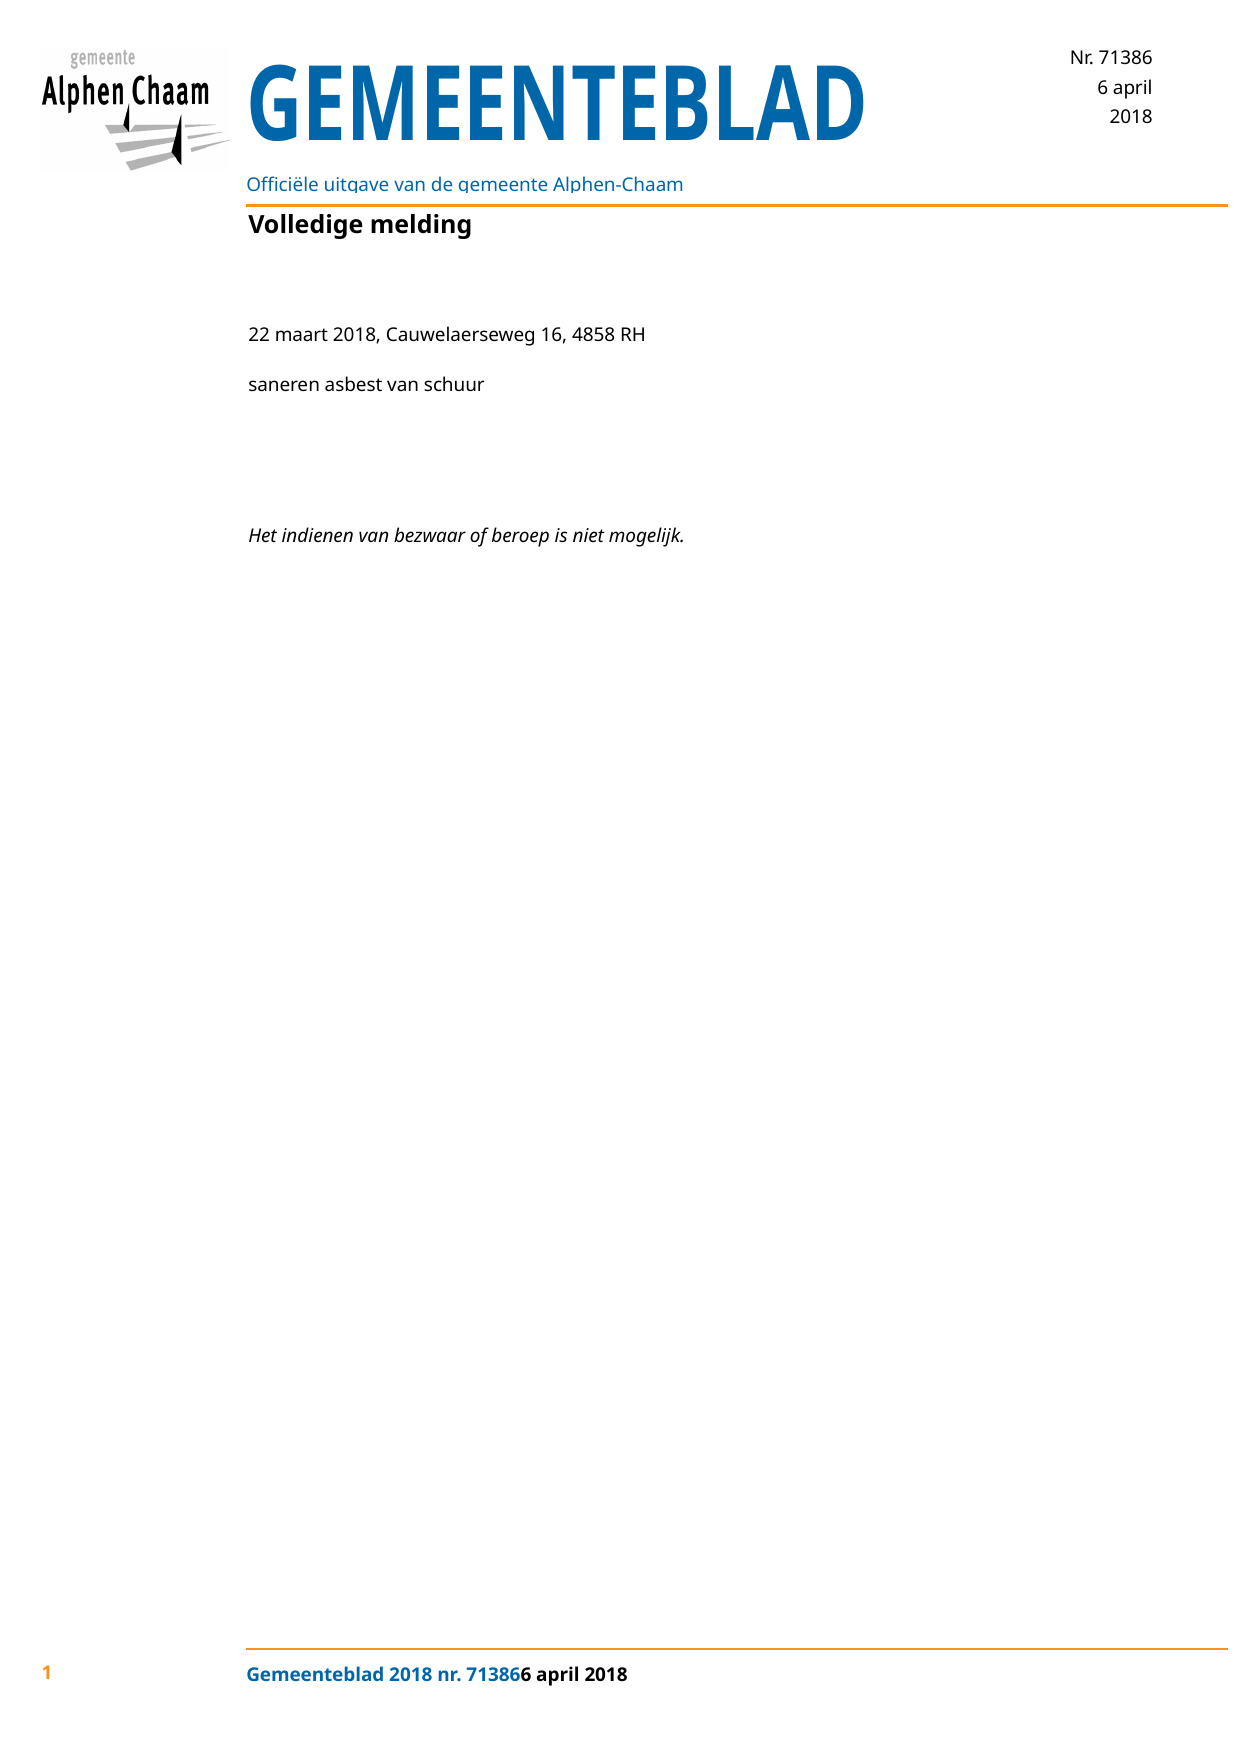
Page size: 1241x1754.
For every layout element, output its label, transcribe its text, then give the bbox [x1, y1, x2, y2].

text 22 maart 2018, Cauwelaerseweg 16, 4858 RH [248, 321, 1152, 346]
text Volledige melding [248, 207, 1152, 241]
text saneren asbest van schuur [248, 371, 1152, 397]
text Het indienen van bezwaar of beroep is niet mogelijk. [248, 522, 1152, 548]
picture [41, 47, 231, 172]
